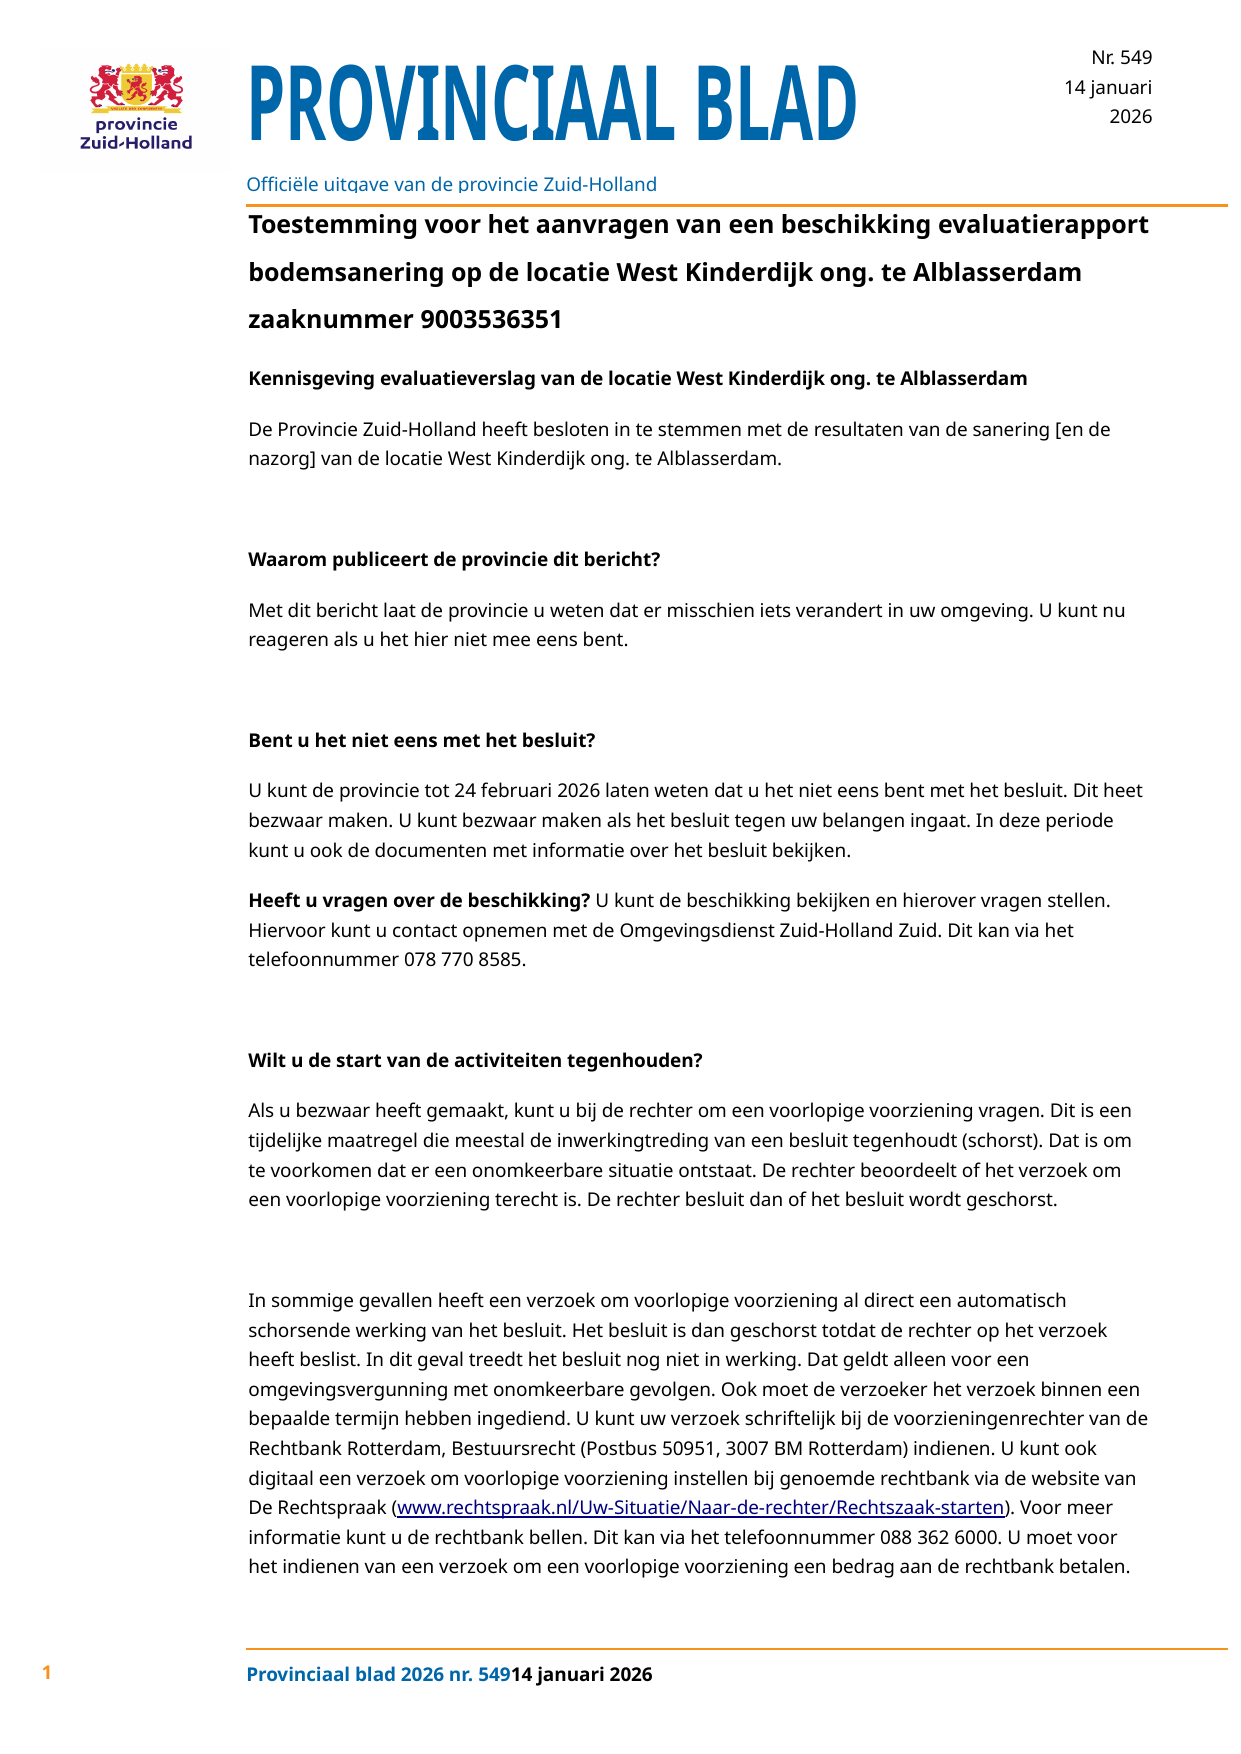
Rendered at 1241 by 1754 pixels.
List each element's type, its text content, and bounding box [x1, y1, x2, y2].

text Bent u het niet eens met het besluit? [248, 727, 1152, 753]
text Waarom publiceert de provincie dit bericht? [248, 546, 1152, 572]
text Met dit bericht laat de provincie u weten dat er misschien iets verandert in uw omgeving. U kunt nu reageren als u het hier niet mee eens bent. [248, 597, 1152, 652]
text U kunt de provincie tot 24 februari 2026 laten weten dat u het niet eens bent met het besluit. Dit heet bezwaar maken. U kunt bezwaar maken als het besluit tegen uw belangen ingaat. In deze periode kunt u ook de documenten met informatie over het besluit bekijken. [248, 778, 1152, 862]
text Kennisgeving evaluatieverslag van de locatie West Kinderdijk ong. te Alblasserdam [248, 366, 1152, 391]
text Wilt u de start van de activiteiten tegenhouden? [248, 1047, 1152, 1073]
text De Provincie Zuid-Holland heeft besloten in te stemmen met de resultaten van de sanering [en de nazorg] van de locatie West Kinderdijk ong. te Alblasserdam. [248, 416, 1152, 471]
text Heeft u vragen over de beschikking? U kunt de beschikking bekijken en hierover vragen stellen. Hiervoor kunt u contact opnemen met de Omgevingsdienst Zuid-Holland Zuid. Dit kan via het telefoonnummer 078 770 8585. [248, 887, 1152, 972]
picture [41, 47, 231, 172]
text Toestemming voor het aanvragen van een beschikking evaluatierapport bodemsanering op de locatie West Kinderdijk ong. te Alblasserdam zaaknummer 9003536351 [248, 207, 1152, 336]
text Als u bezwaar heeft gemaakt, kunt u bij de rechter om een voorlopige voorziening vragen. Dit is een tijdelijke maatregel die meestal de inwerkingtreding van een besluit tegenhoudt (schorst). Dat is om te voorkomen dat er een onomkeerbare situatie ontstaat. De rechter beoordeelt of het verzoek om een voorlopige voorziening terecht is. De rechter besluit dan of het besluit wordt geschorst. [248, 1098, 1152, 1212]
text In sommige gevallen heeft een verzoek om voorlopige voorziening al direct een automatisch schorsende werking van het besluit. Het besluit is dan geschorst totdat de rechter op het verzoek heeft beslist. In dit geval treedt het besluit nog niet in werking. Dat geldt alleen voor een omgevingsvergunning met onomkeerbare gevolgen. Ook moet de verzoeker het verzoek binnen een bepaalde termijn hebben ingediend. U kunt uw verzoek schriftelijk bij de voorzieningenrechter van de Rechtbank Rotterdam, Bestuursrecht (Postbus 50951, 3007 BM Rotterdam) indienen. U kunt ook digitaal een verzoek om voorlopige voorziening instellen bij genoemde rechtbank via de website van De Rechtspraak (www.rechtspraak.nl/Uw-Situatie/Naar-de-rechter/Rechtszaak-starten). Voor meer informatie kunt u de rechtbank bellen. Dit kan via het telefoonnummer 088 362 6000. U moet voor het indienen van een verzoek om een voorlopige voorziening een bedrag aan de rechtbank betalen. [248, 1287, 1152, 1579]
